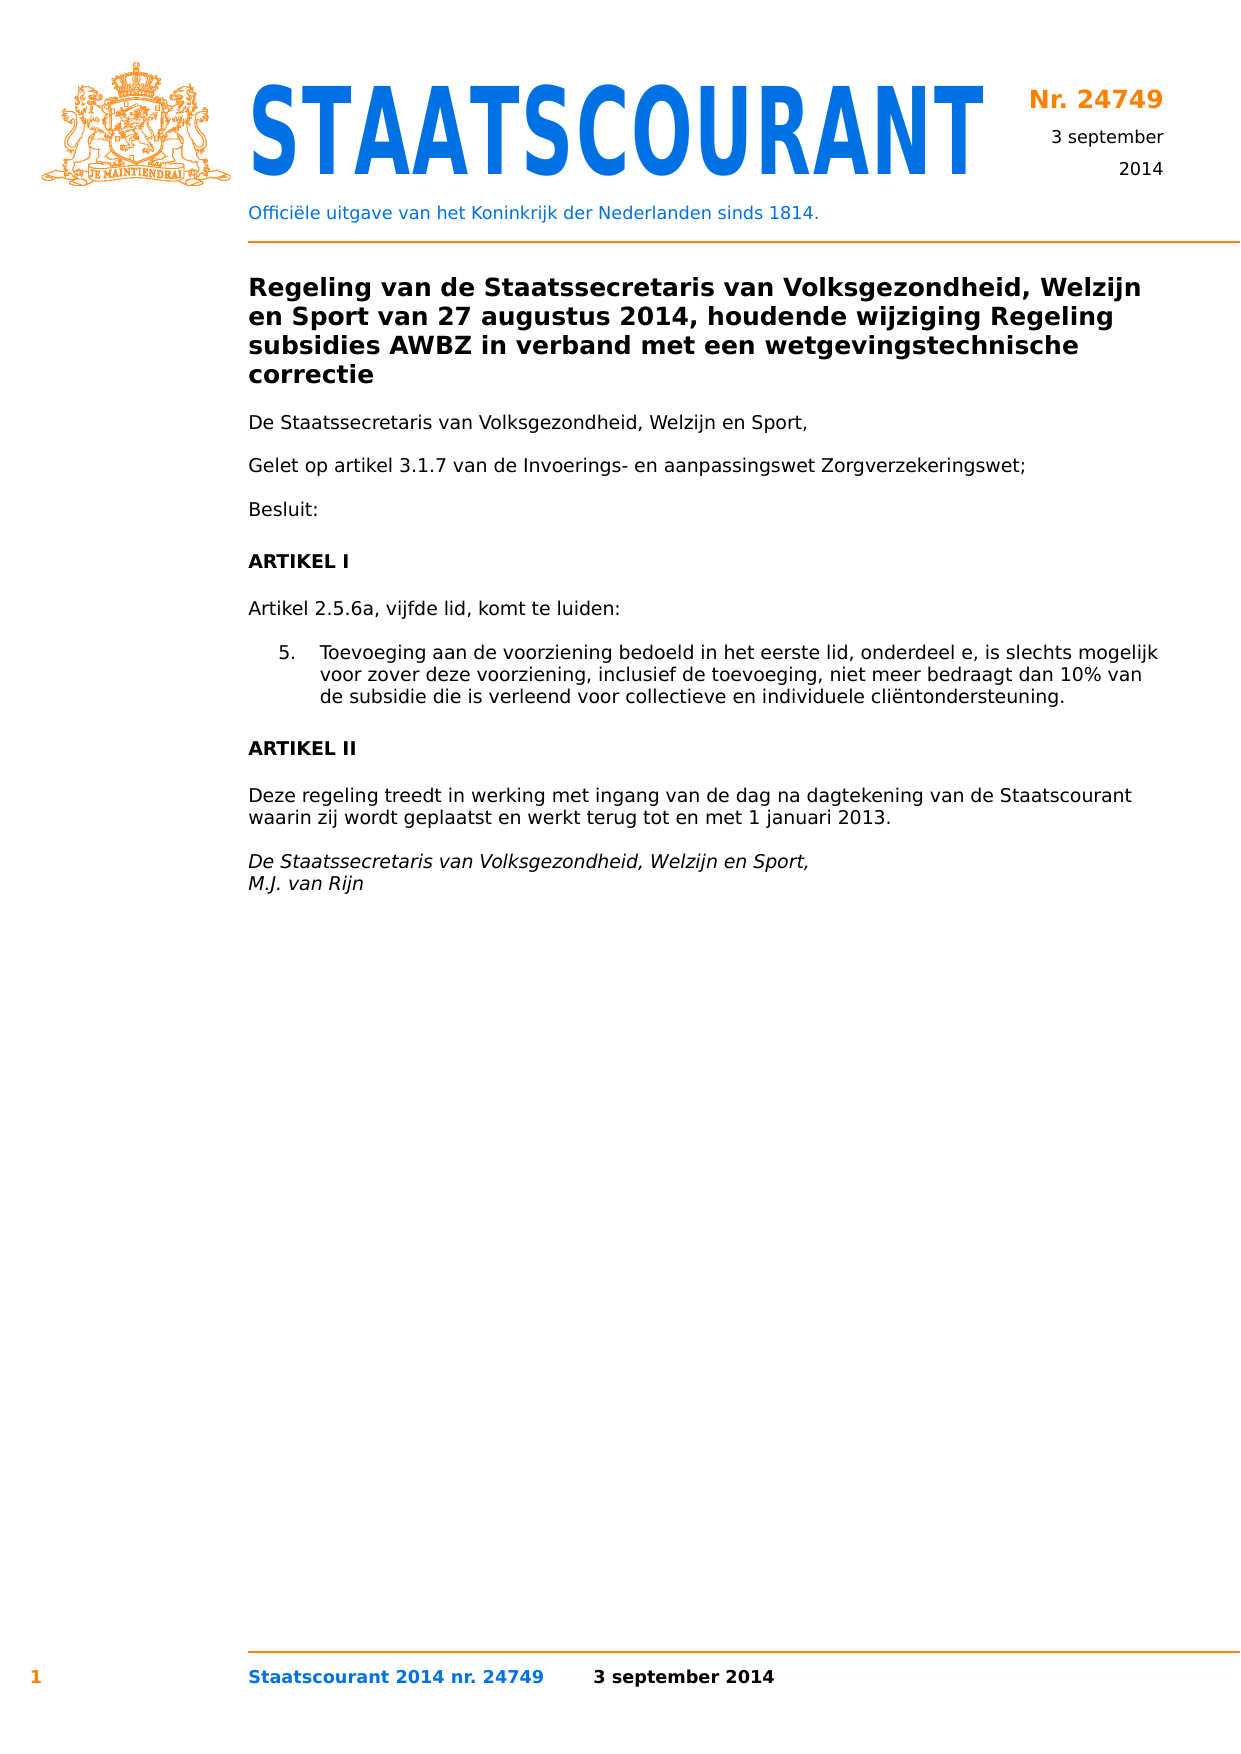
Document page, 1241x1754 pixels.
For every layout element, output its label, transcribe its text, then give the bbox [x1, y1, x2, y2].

text Besluit: [248, 499, 1163, 521]
text Artikel 2.5.6a, vijfde lid, komt te luiden: [248, 598, 1163, 620]
table_header [25, 62, 248, 241]
subtitle Regeling van de Staatssecretaris van Volksgezondheid, Welzijn en Sport van 27 augustus 2014, houdende wijziging Regeling subsidies AWBZ in verband met een wetgevingstechnische correctie [248, 273, 1163, 390]
table_cell 2014 [998, 153, 1240, 203]
text De Staatssecretaris van Volksgezondheid, Welzijn en Sport, M.J. van Rijn [248, 851, 1163, 895]
subtitle ARTIKEL I [248, 551, 1163, 573]
text Deze regeling treedt in werking met ingang van de dag na dagtekening van de Staatscourant waarin zij wordt geplaatst en werkt terug tot en met 1 januari 2013. [248, 785, 1163, 829]
text De Staatssecretaris van Volksgezondheid, Welzijn en Sport, [248, 412, 1163, 433]
picture [41, 62, 231, 186]
text 5. Toevoeging aan de voorziening bedoeld in het eerste lid, onderdeel e, is slechts mogelijk voor zover deze voorziening, inclusief de toevoeging, niet meer bedraagt dan 10% van de subsidie die is verleend voor collectieve en individuele cliëntondersteuning. [278, 642, 1163, 708]
subtitle ARTIKEL II [248, 738, 1163, 760]
table_header STAATSCOURANT [248, 62, 998, 203]
table_cell Officiële uitgave van het Koninkrijk der Nederlanden sinds 1814. [248, 203, 1240, 241]
table_header Nr. 24749 [998, 62, 1240, 121]
text Gelet op artikel 3.1.7 van de Invoerings- en aanpassingswet Zorgverzekeringswet; [248, 455, 1163, 477]
table_cell 3 september [998, 121, 1240, 153]
